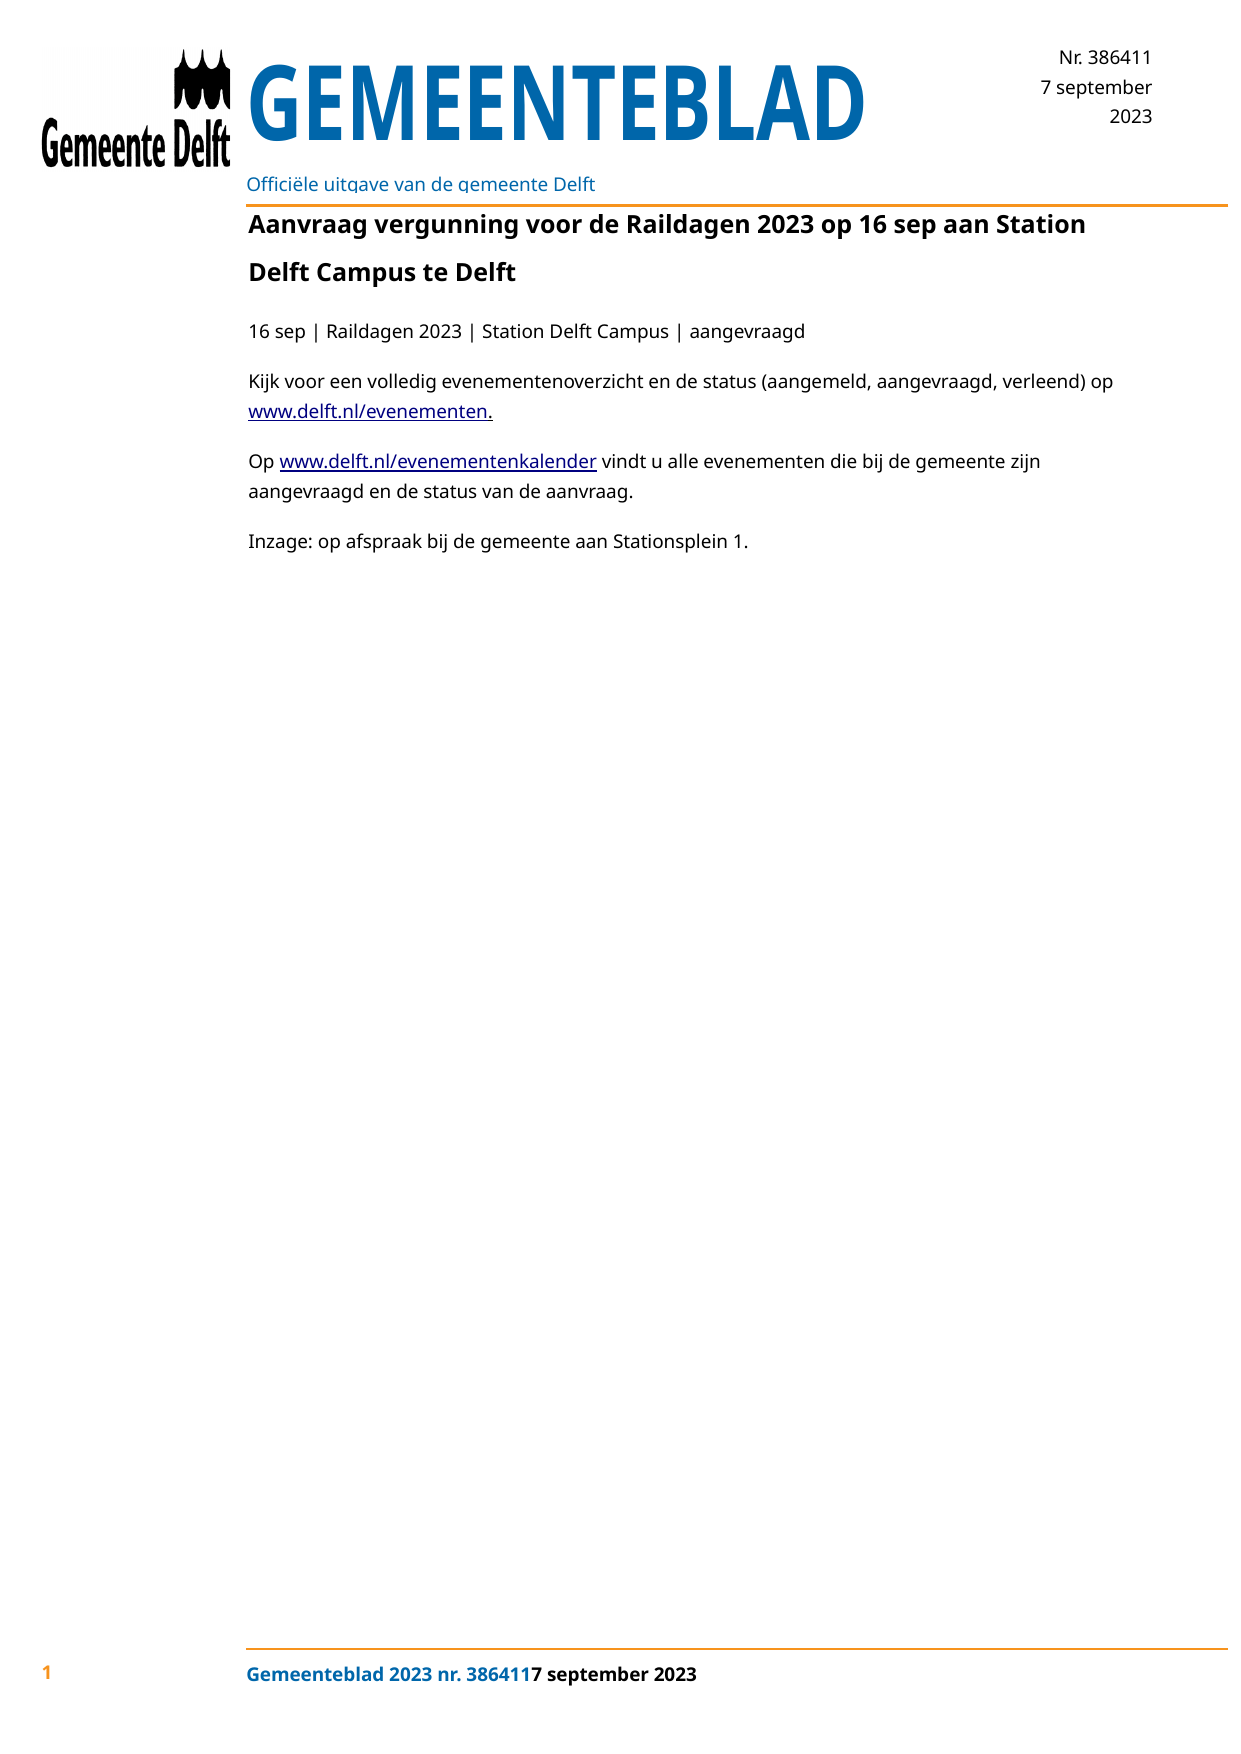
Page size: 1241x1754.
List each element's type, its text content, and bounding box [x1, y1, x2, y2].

text Kijk voor een volledig evenementenoverzicht en de status (aangemeld, aangevraagd, verleend) op www.delft.nl/evenementen. [248, 368, 1152, 424]
text Op www.delft.nl/evenementenkalender vindt u alle evenementen die bij de gemeente zijn aangevraagd en de status van de aanvraag. [248, 448, 1152, 504]
text Aanvraag vergunning voor de Raildagen 2023 op 16 sep aan Station Delft Campus te Delft [248, 207, 1152, 288]
picture [41, 47, 231, 172]
text 16 sep | Raildagen 2023 | Station Delft Campus | aangevraagd [248, 318, 1152, 344]
text Inzage: op afspraak bij de gemeente aan Stationsplein 1. [248, 528, 1152, 554]
